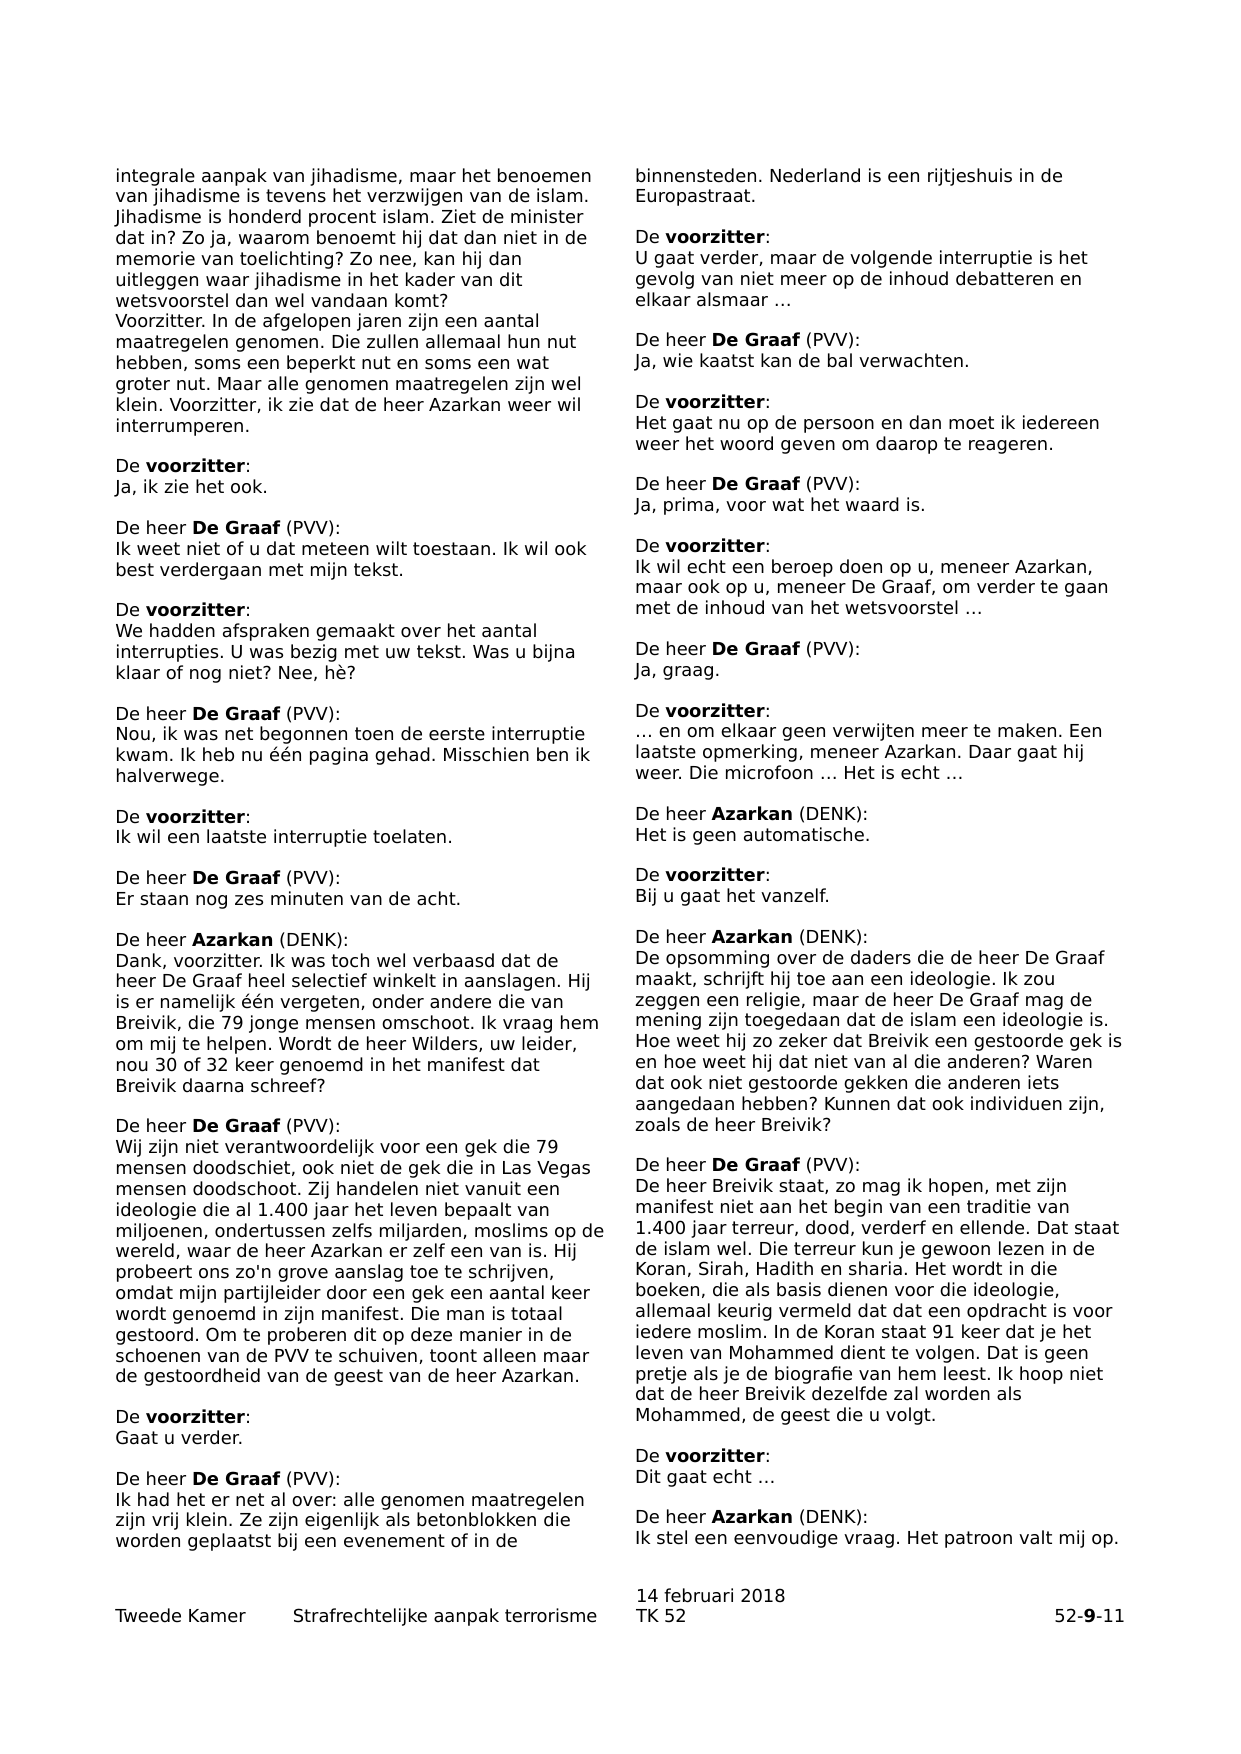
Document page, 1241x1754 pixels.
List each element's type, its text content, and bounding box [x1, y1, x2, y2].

text De heer Azarkan (DENK): [635, 927, 1125, 948]
text Bij u gaat het vanzelf. [635, 886, 1125, 907]
text binnensteden. Nederland is een rijtjeshuis in de Europastraat. [635, 165, 1125, 207]
text De voorzitter: [115, 807, 605, 827]
text De voorzitter: [115, 1407, 605, 1428]
text Ik stel een eenvoudige vraag. Het patroon valt mij op. [635, 1528, 1125, 1549]
text Gaat u verder. [115, 1428, 605, 1448]
text De voorzitter: [115, 600, 605, 621]
text Voorzitter. In de afgelopen jaren zijn een aantal maatregelen genomen. Die zullen allemaal hun nut hebben, soms een beperkt nut en soms een wat groter nut. Maar alle genomen maatregelen zijn wel klein. Voorzitter, ik zie dat de heer Azarkan weer wil interrumperen. [115, 311, 605, 436]
text Ik wil een laatste interruptie toelaten. [115, 827, 605, 848]
text De voorzitter: [635, 1446, 1125, 1467]
text De heer De Graaf (PVV): [115, 868, 605, 889]
text De voorzitter: [635, 701, 1125, 721]
text De voorzitter: [635, 865, 1125, 886]
text De heer De Graaf (PVV): [635, 330, 1125, 351]
text Ja, prima, voor wat het waard is. [635, 495, 1125, 516]
text De heer Breivik staat, zo mag ik hopen, met zijn manifest niet aan het begin van een traditie van 1.400 jaar terreur, dood, verderf en ellende. Dat staat de islam wel. Die terreur kun je gewoon lezen in de Koran, Sirah, Hadith en sharia. Het wordt in die boeken, die als basis dienen voor die ideologie, allemaal keurig vermeld dat dat een opdracht is voor iedere moslim. In de Koran staat 91 keer dat je het leven van Mohammed dient te volgen. Dat is geen pretje als je de biografie van hem leest. Ik hoop niet dat de heer Breivik dezelfde zal worden als Mohammed, de geest die u volgt. [635, 1176, 1125, 1426]
text De heer Azarkan (DENK): [115, 930, 605, 950]
text Ik weet niet of u dat meteen wilt toestaan. Ik wil ook best verdergaan met mijn tekst. [115, 538, 605, 580]
text Het is geen automatische. [635, 824, 1125, 845]
text De heer De Graaf (PVV): [115, 518, 605, 538]
text Ik wil echt een beroep doen op u, meneer Azarkan, maar ook op u, meneer De Graaf, om verder te gaan met de inhoud van het wetsvoorstel … [635, 556, 1125, 619]
text De heer De Graaf (PVV): [115, 1468, 605, 1489]
text De heer De Graaf (PVV): [635, 639, 1125, 660]
text Dit gaat echt … [635, 1467, 1125, 1487]
text De voorzitter: [635, 392, 1125, 412]
text De heer De Graaf (PVV): [635, 474, 1125, 495]
text De opsomming over de daders die de heer De Graaf maakt, schrijft hij toe aan een ideologie. Ik zou zeggen een religie, maar de heer De Graaf mag de mening zijn toegedaan dat de islam een ideologie is. Hoe weet hij zo zeker dat Breivik een gestoorde gek is en hoe weet hij dat niet van al die anderen? Waren dat ook niet gestoorde gekken die anderen iets aangedaan hebben? Kunnen dat ook individuen zijn, zoals de heer Breivik? [635, 948, 1125, 1135]
text Ik had het er net al over: alle genomen maatregelen zijn vrij klein. Ze zijn eigenlijk als betonblokken die worden geplaatst bij een evenement of in de [115, 1489, 605, 1552]
text Het gaat nu op de persoon en dan moet ik iedereen weer het woord geven om daarop te reageren. [635, 412, 1125, 454]
text De heer De Graaf (PVV): [635, 1155, 1125, 1176]
text De voorzitter: [115, 456, 605, 477]
text … en om elkaar geen verwijten meer te maken. Een laatste opmerking, meneer Azarkan. Daar gaat hij weer. Die microfoon … Het is echt … [635, 721, 1125, 784]
text De voorzitter: [635, 227, 1125, 248]
text integrale aanpak van jihadisme, maar het benoemen van jihadisme is tevens het verzwijgen van de islam. Jihadisme is honderd procent islam. Ziet de minister dat in? Zo ja, waarom benoemt hij dat dan niet in de memorie van toelichting? Zo nee, kan hij dan uitleggen waar jihadisme in het kader van dit wetsvoorstel dan wel vandaan komt? [115, 165, 605, 311]
text Nou, ik was net begonnen toen de eerste interruptie kwam. Ik heb nu één pagina gehad. Misschien ben ik halverwege. [115, 724, 605, 787]
text Ja, graag. [635, 660, 1125, 681]
text U gaat verder, maar de volgende interruptie is het gevolg van niet meer op de inhoud debatteren en elkaar alsmaar … [635, 248, 1125, 310]
text Ja, wie kaatst kan de bal verwachten. [635, 351, 1125, 372]
text Dank, voorzitter. Ik was toch wel verbaasd dat de heer De Graaf heel selectief winkelt in aanslagen. Hij is er namelijk één vergeten, onder andere die van Breivik, die 79 jonge mensen omschoot. Ik vraag hem om mij te helpen. Wordt de heer Wilders, uw leider, nou 30 of 32 keer genoemd in het manifest dat Breivik daarna schreef? [115, 950, 605, 1096]
text De heer De Graaf (PVV): [115, 1116, 605, 1137]
text Er staan nog zes minuten van de acht. [115, 889, 605, 910]
text De voorzitter: [635, 536, 1125, 556]
text De heer Azarkan (DENK): [635, 804, 1125, 824]
text We hadden afspraken gemaakt over het aantal interrupties. U was bezig met uw tekst. Was u bijna klaar of nog niet? Nee, hè? [115, 621, 605, 683]
text De heer Azarkan (DENK): [635, 1507, 1125, 1528]
text Ja, ik zie het ook. [115, 477, 605, 498]
text De heer De Graaf (PVV): [115, 703, 605, 724]
text Wij zijn niet verantwoordelijk voor een gek die 79 mensen doodschiet, ook niet de gek die in Las Vegas mensen doodschoot. Zij handelen niet vanuit een ideologie die al 1.400 jaar het leven bepaalt van miljoenen, ondertussen zelfs miljarden, moslims op de wereld, waar de heer Azarkan er zelf een van is. Hij probeert ons zo'n grove aanslag toe te schrijven, omdat mijn partijleider door een gek een aantal keer wordt genoemd in zijn manifest. Die man is totaal gestoord. Om te proberen dit op deze manier in de schoenen van de PVV te schuiven, toont alleen maar de gestoordheid van de geest van de heer Azarkan. [115, 1137, 605, 1387]
